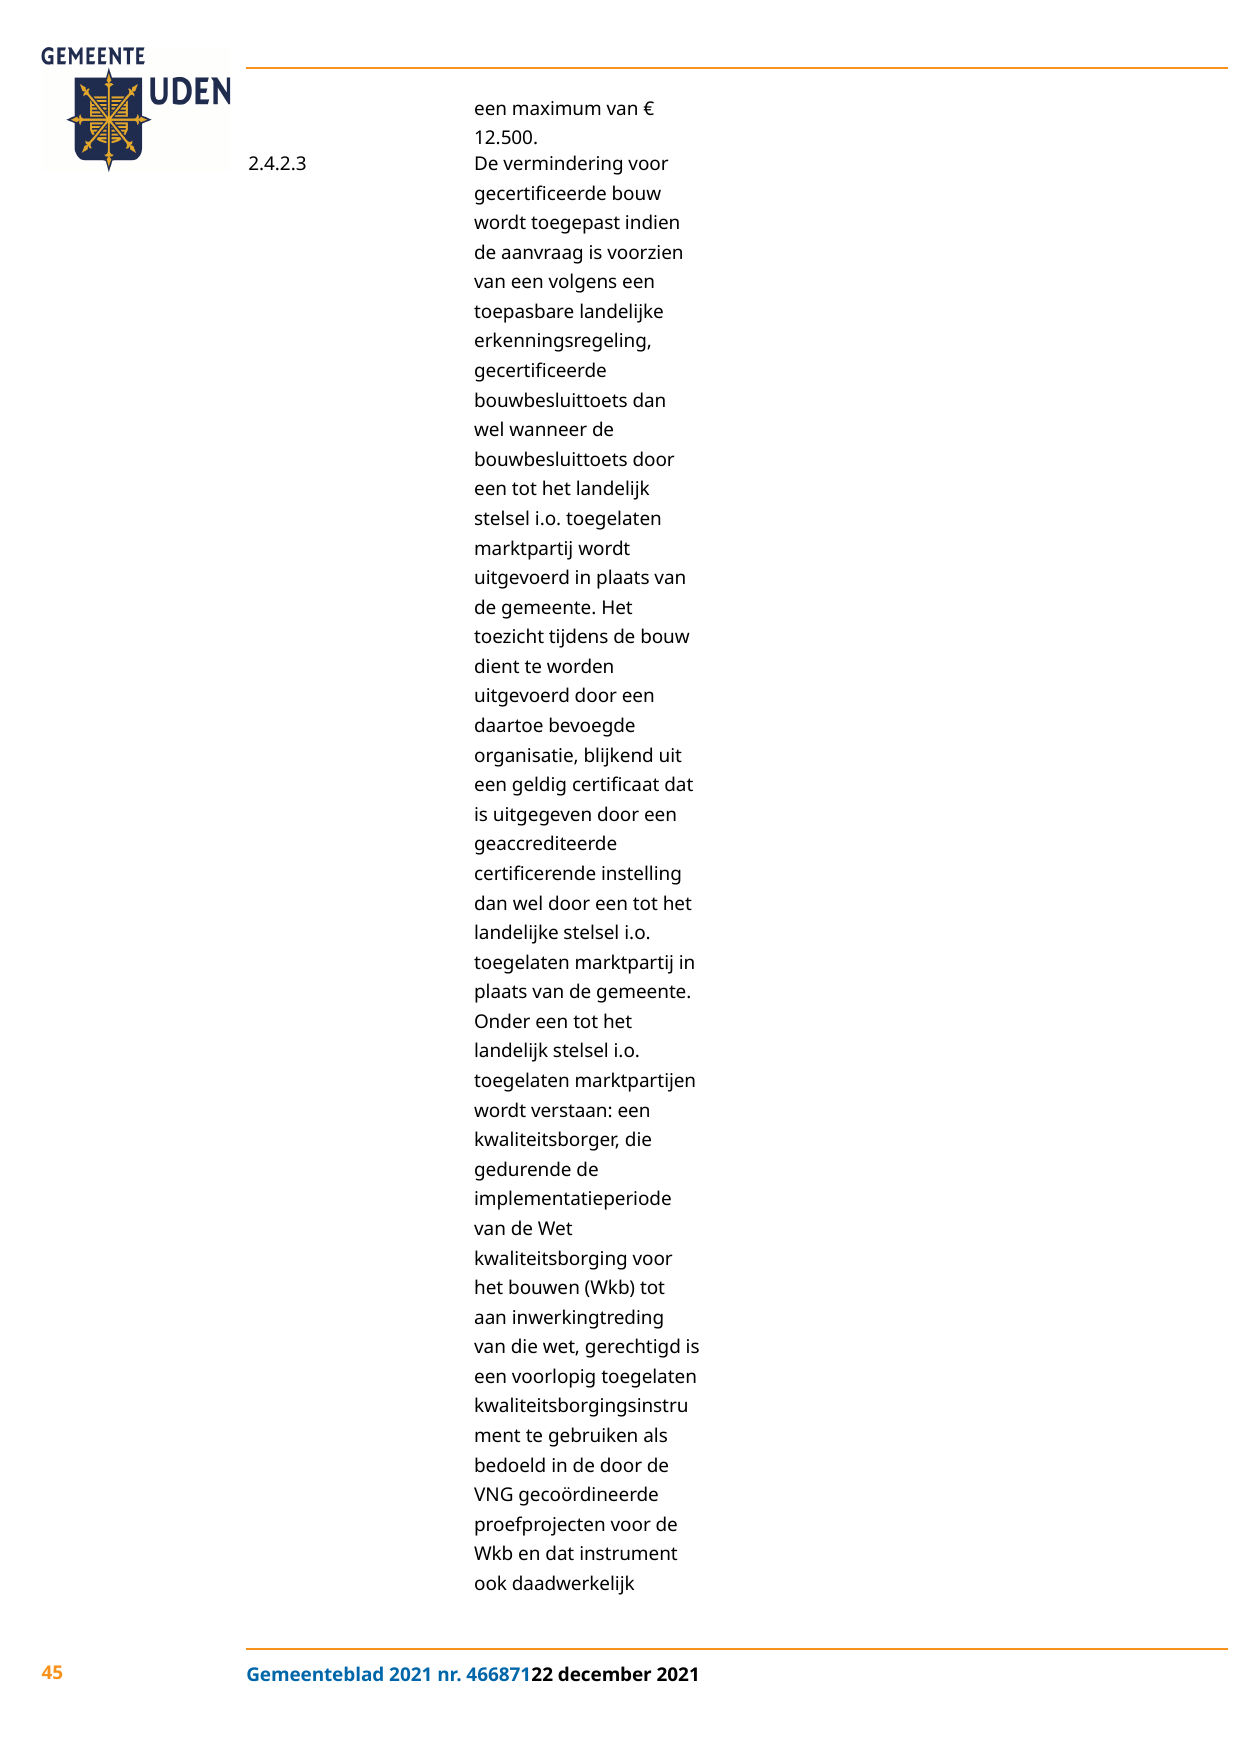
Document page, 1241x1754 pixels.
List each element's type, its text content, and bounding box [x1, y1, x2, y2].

table_cell [926, 95, 1152, 150]
picture [41, 47, 231, 172]
table_cell [926, 150, 1152, 1596]
table_cell een maximum van € 12.500. [474, 95, 700, 150]
table_cell [700, 150, 926, 1596]
table_cell [700, 95, 926, 150]
table_cell De vermindering voor gecertificeerde bouw wordt toegepast indien de aanvraag is voorzien van een volgens een toepasbare landelijke erkenningsregeling, gecertificeerde bouwbesluittoets dan wel wanneer de bouwbesluittoets door een tot het landelijk stelsel i.o. toegelaten marktpartij wordt uitgevoerd in plaats van de gemeente. Het toezicht tijdens de bouw dient te worden uitgevoerd door een daartoe bevoegde organisatie, blijkend uit een geldig certificaat dat is uitgegeven door een geaccrediteerde certificerende instelling dan wel door een tot het landelijke stelsel i.o. toegelaten marktpartij in plaats van de gemeente. Onder een tot het landelijk stelsel i.o. toegelaten marktpartijen wordt verstaan: een kwaliteitsborger, die gedurende de implementatieperiode van de Wet kwaliteitsborging voor het bouwen (Wkb) tot aan inwerkingtreding van die wet, gerechtigd is een voorlopig toegelaten kwaliteitsborgingsinstrument te gebruiken als bedoeld in de door de VNG gecoördineerde proefprojecten voor de Wkb en dat instrument ook daadwerkelijk [474, 150, 700, 1596]
table_cell [248, 95, 474, 150]
table_cell 2.4.2.3 [248, 150, 474, 1596]
